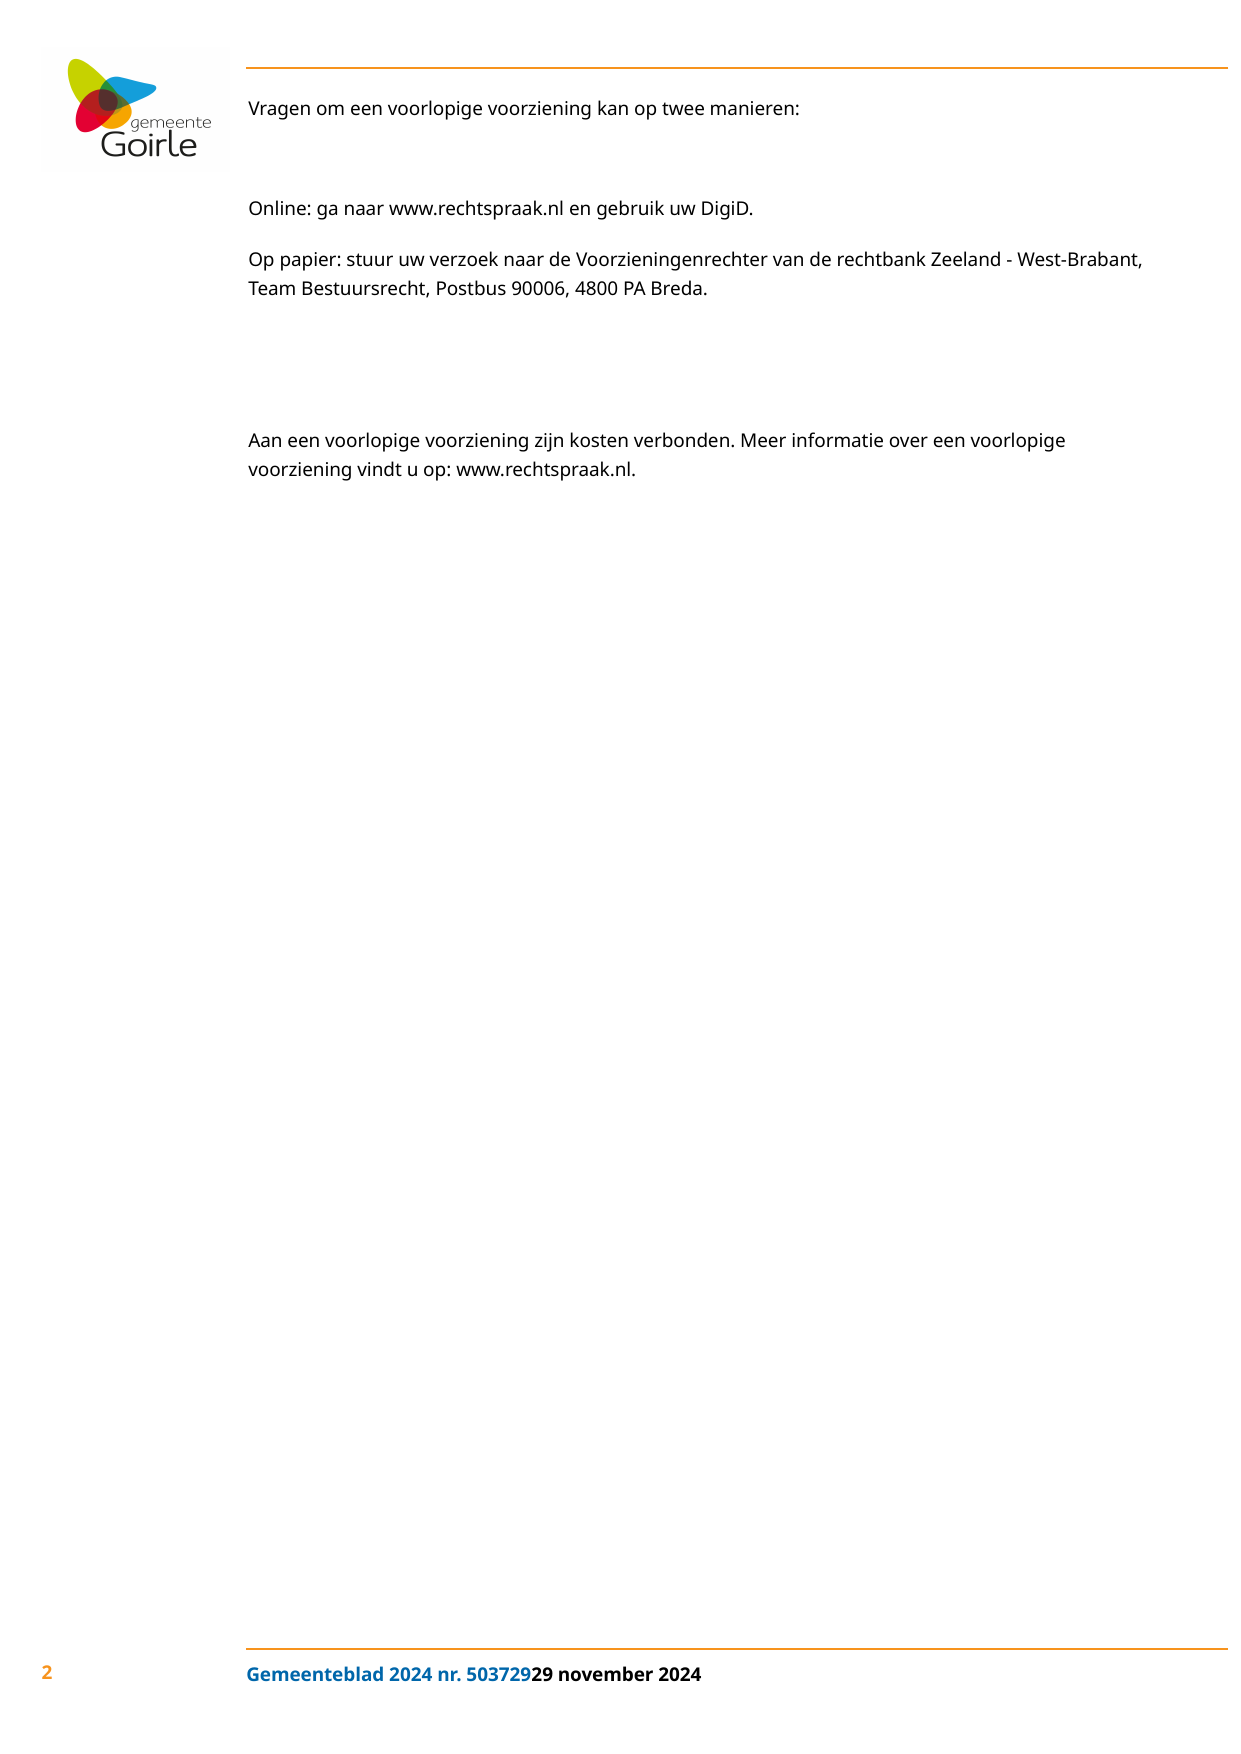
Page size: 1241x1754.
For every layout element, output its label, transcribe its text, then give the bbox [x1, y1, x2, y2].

text Online: ga naar www.rechtspraak.nl en gebruik uw DigiD. [248, 196, 1152, 221]
picture [41, 47, 231, 172]
text Op papier: stuur uw verzoek naar de Voorzieningenrechter van de rechtbank Zeeland - West-Brabant, Team Bestuursrecht, Postbus 90006, 4800 PA Breda. [248, 246, 1152, 301]
text Aan een voorlopige voorziening zijn kosten verbonden. Meer informatie over een voorlopige voorziening vindt u op: www.rechtspraak.nl. [248, 427, 1152, 482]
text Vragen om een voorlopige voorziening kan op twee manieren: [248, 95, 1152, 121]
